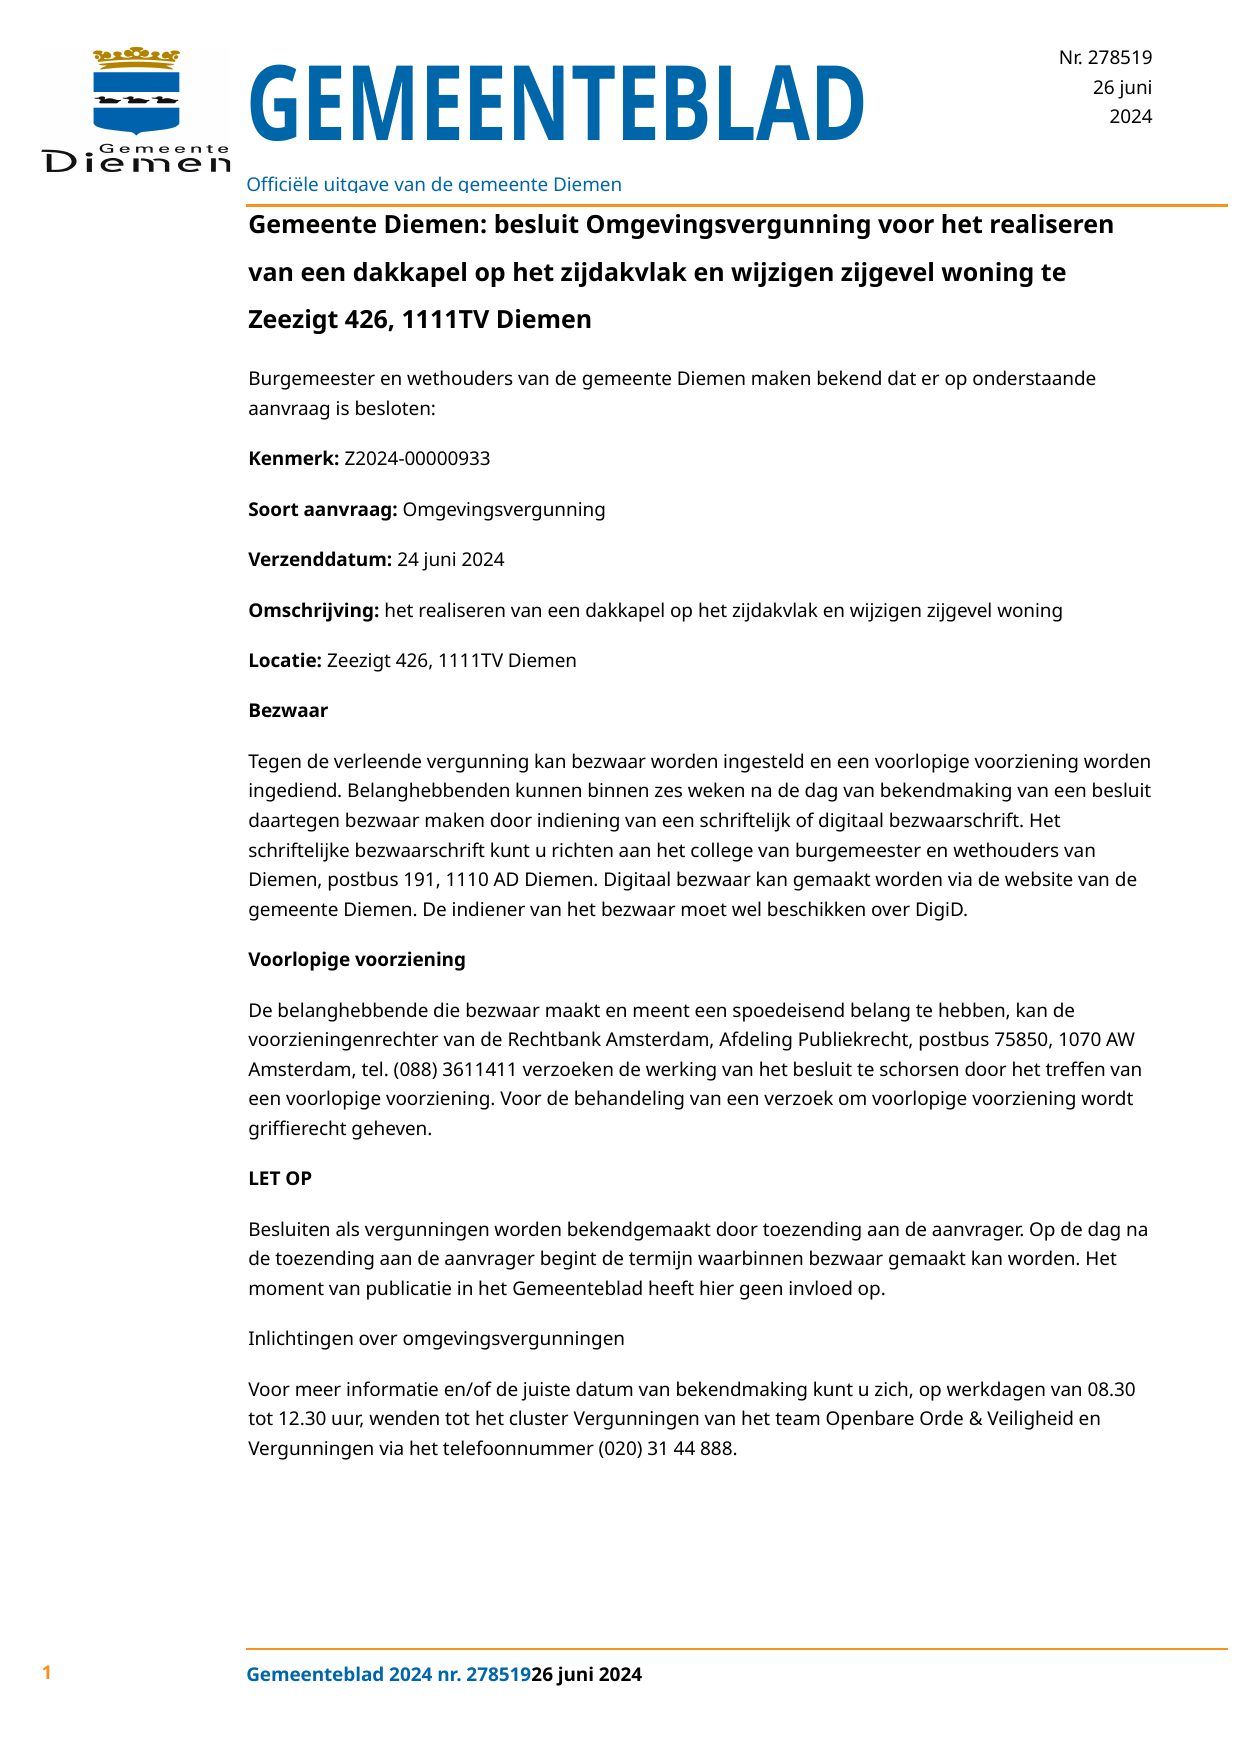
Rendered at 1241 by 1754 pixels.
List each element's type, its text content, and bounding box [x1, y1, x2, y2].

text Omschrijving: het realiseren van een dakkapel op het zijdakvlak en wijzigen zijgevel woning [248, 597, 1152, 622]
picture [41, 47, 231, 172]
text Inlichtingen over omgevingsvergunningen [248, 1326, 1152, 1351]
text Besluiten als vergunningen worden bekendgemaakt door toezending aan de aanvrager. Op de dag na de toezending aan de aanvrager begint de termijn waarbinnen bezwaar gemaakt kan worden. Het moment van publicatie in het Gemeenteblad heeft hier geen invloed op. [248, 1216, 1152, 1301]
text Locatie: Zeezigt 426, 1111TV Diemen [248, 647, 1152, 673]
text Soort aanvraag: Omgevingsvergunning [248, 496, 1152, 522]
text De belanghebbende die bezwaar maakt en meent een spoedeisend belang te hebben, kan de voorzieningenrechter van de Rechtbank Amsterdam, Afdeling Publiekrecht, postbus 75850, 1070 AW Amsterdam, tel. (088) 3611411 verzoeken de werking van het besluit te schorsen door het treffen van een voorlopige voorziening. Voor de behandeling van een verzoek om voorlopige voorziening wordt griffierecht geheven. [248, 997, 1152, 1141]
text Verzenddatum: 24 juni 2024 [248, 546, 1152, 572]
text LET OP [248, 1166, 1152, 1191]
text Voor meer informatie en/of de juiste datum van bekendmaking kunt u zich, op werkdagen van 08.30 tot 12.30 uur, wenden tot het cluster Vergunningen van het team Openbare Orde & Veiligheid en Vergunningen via het telefoonnummer (020) 31 44 888. [248, 1376, 1152, 1461]
text Burgemeester en wethouders van de gemeente Diemen maken bekend dat er op onderstaande aanvraag is besloten: [248, 366, 1152, 421]
text Bezwaar [248, 698, 1152, 723]
text Tegen de verleende vergunning kan bezwaar worden ingesteld en een voorlopige voorziening worden ingediend. Belanghebbenden kunnen binnen zes weken na de dag van bekendmaking van een besluit daartegen bezwaar maken door indiening van een schriftelijk of digitaal bezwaarschrift. Het schriftelijke bezwaarschrift kunt u richten aan het college van burgemeester en wethouders van Diemen, postbus 191, 1110 AD Diemen. Digitaal bezwaar kan gemaakt worden via de website van de gemeente Diemen. De indiener van het bezwaar moet wel beschikken over DigiD. [248, 748, 1152, 922]
text Voorlopige voorziening [248, 946, 1152, 972]
text Kenmerk: Z2024-00000933 [248, 446, 1152, 471]
text Gemeente Diemen: besluit Omgevingsvergunning voor het realiseren van een dakkapel op het zijdakvlak en wijzigen zijgevel woning te Zeezigt 426, 1111TV Diemen [248, 207, 1152, 336]
